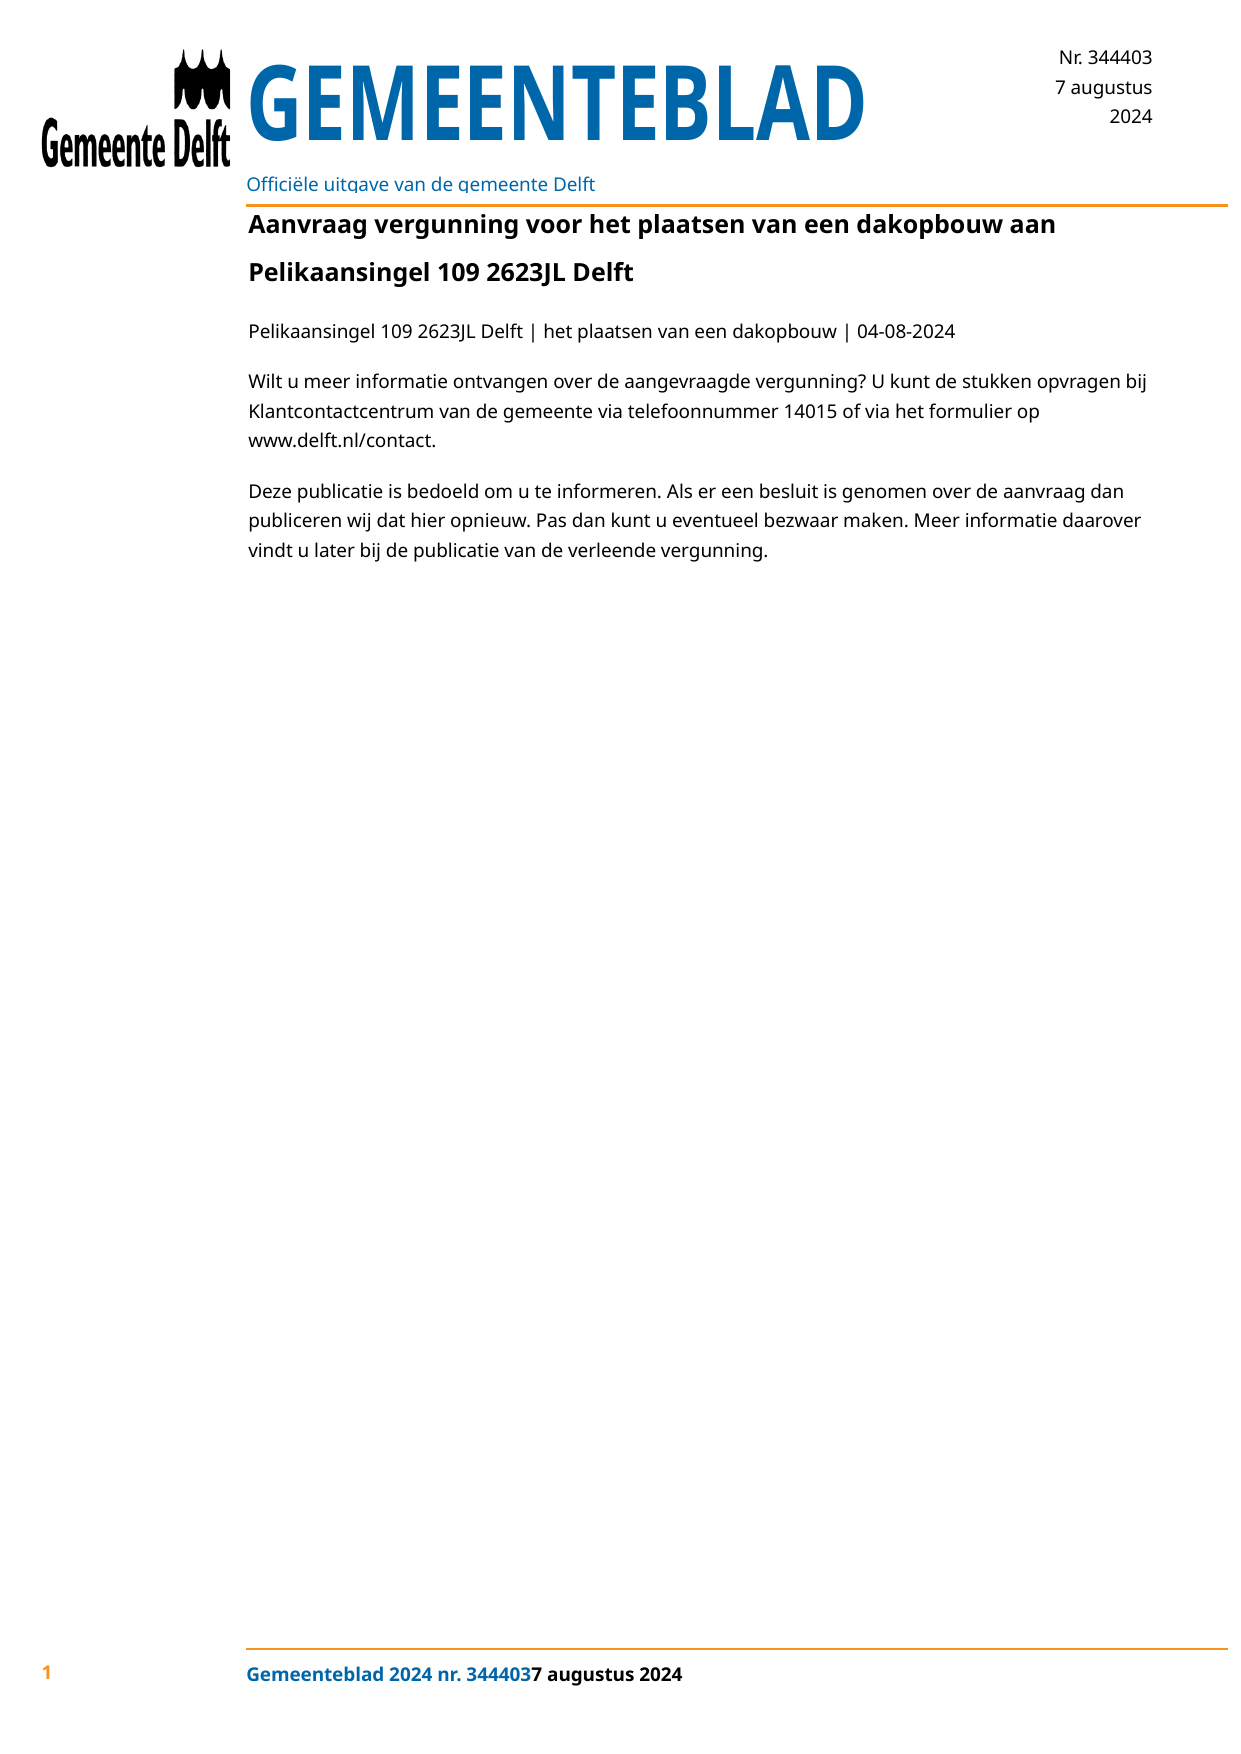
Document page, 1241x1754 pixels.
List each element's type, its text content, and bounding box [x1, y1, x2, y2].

text Deze publicatie is bedoeld om u te informeren. Als er een besluit is genomen over de aanvraag dan publiceren wij dat hier opnieuw. Pas dan kunt u eventueel bezwaar maken. Meer informatie daarover vindt u later bij de publicatie van de verleende vergunning. [248, 478, 1152, 563]
text Pelikaansingel 109 2623JL Delft | het plaatsen van een dakopbouw | 04-08-2024 [248, 318, 1152, 344]
picture [41, 47, 231, 172]
text Wilt u meer informatie ontvangen over de aangevraagde vergunning? U kunt de stukken opvragen bij Klantcontactcentrum van de gemeente via telefoonnummer 14015 of via het formulier op www.delft.nl/contact. [248, 368, 1152, 453]
text Aanvraag vergunning voor het plaatsen van een dakopbouw aan Pelikaansingel 109 2623JL Delft [248, 207, 1152, 288]
